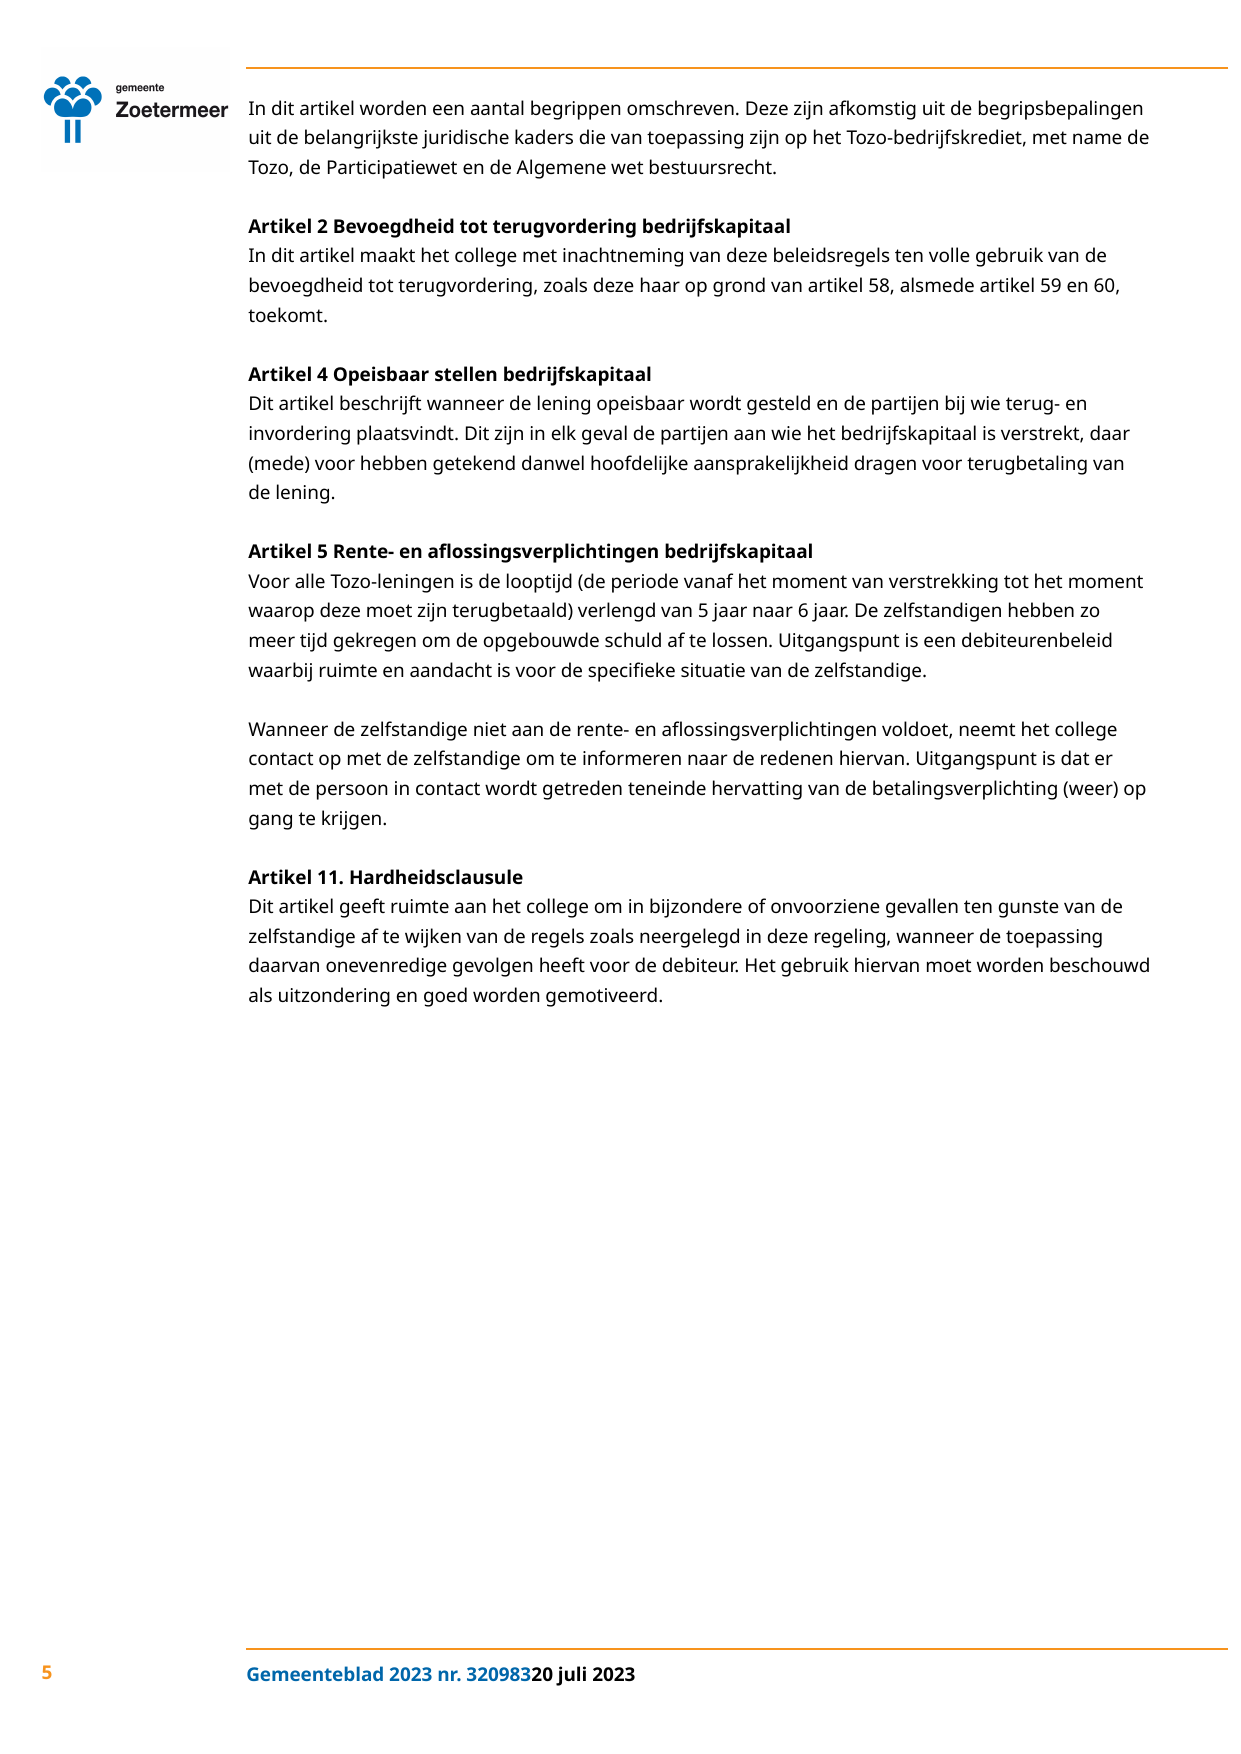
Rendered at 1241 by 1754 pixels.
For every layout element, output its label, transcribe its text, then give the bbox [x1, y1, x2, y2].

text Dit artikel geeft ruimte aan het college om in bijzondere of onvoorziene gevallen ten gunste van de zelfstandige af te wijken van de regels zoals neergelegd in deze regeling, wanneer de toepassing daarvan onevenredige gevolgen heeft voor de debiteur. Het gebruik hiervan moet worden beschouwd als uitzondering en goed worden gemotiveerd. [248, 893, 1152, 1008]
text Dit artikel beschrijft wanneer de lening opeisbaar wordt gesteld en de partijen bij wie terug- en invordering plaatsvindt. Dit zijn in elk geval de partijen aan wie het bedrijfskapitaal is verstrekt, daar (mede) voor hebben getekend danwel hoofdelijke aansprakelijkheid dragen voor terugbetaling van de lening. [248, 391, 1152, 505]
text In dit artikel maakt het college met inachtneming van deze beleidsregels ten volle gebruik van de bevoegdheid tot terugvordering, zoals deze haar op grond van artikel 58, alsmede artikel 59 en 60, toekomt. [248, 243, 1152, 328]
text Artikel 11. Hardheidsclausule [248, 864, 1152, 890]
text Voor alle Tozo-leningen is de looptijd (de periode vanaf het moment van verstrekking tot het moment waarop deze moet zijn terugbetaald) verlengd van 5 jaar naar 6 jaar. De zelfstandigen hebben zo meer tijd gekregen om de opgebouwde schuld af te lossen. Uitgangspunt is een debiteurenbeleid waarbij ruimte en aandacht is voor de specifieke situatie van de zelfstandige. [248, 568, 1152, 683]
text Wanneer de zelfstandige niet aan de rente- en aflossingsverplichtingen voldoet, neemt het college contact op met de zelfstandige om te informeren naar de redenen hiervan. Uitgangspunt is dat er met de persoon in contact wordt getreden teneinde hervatting van de betalingsverplichting (weer) op gang te krijgen. [248, 716, 1152, 831]
text Artikel 2 Bevoegdheid tot terugvordering bedrijfskapitaal [248, 213, 1152, 239]
text Artikel 4 Opeisbaar stellen bedrijfskapitaal [248, 361, 1152, 387]
text Artikel 5 Rente- en aflossingsverplichtingen bedrijfskapitaal [248, 538, 1152, 564]
picture [41, 47, 231, 172]
text In dit artikel worden een aantal begrippen omschreven. Deze zijn afkomstig uit de begripsbepalingen uit de belangrijkste juridische kaders die van toepassing zijn op het Tozo-bedrijfskrediet, met name de Tozo, de Participatiewet en de Algemene wet bestuursrecht. [248, 95, 1152, 180]
